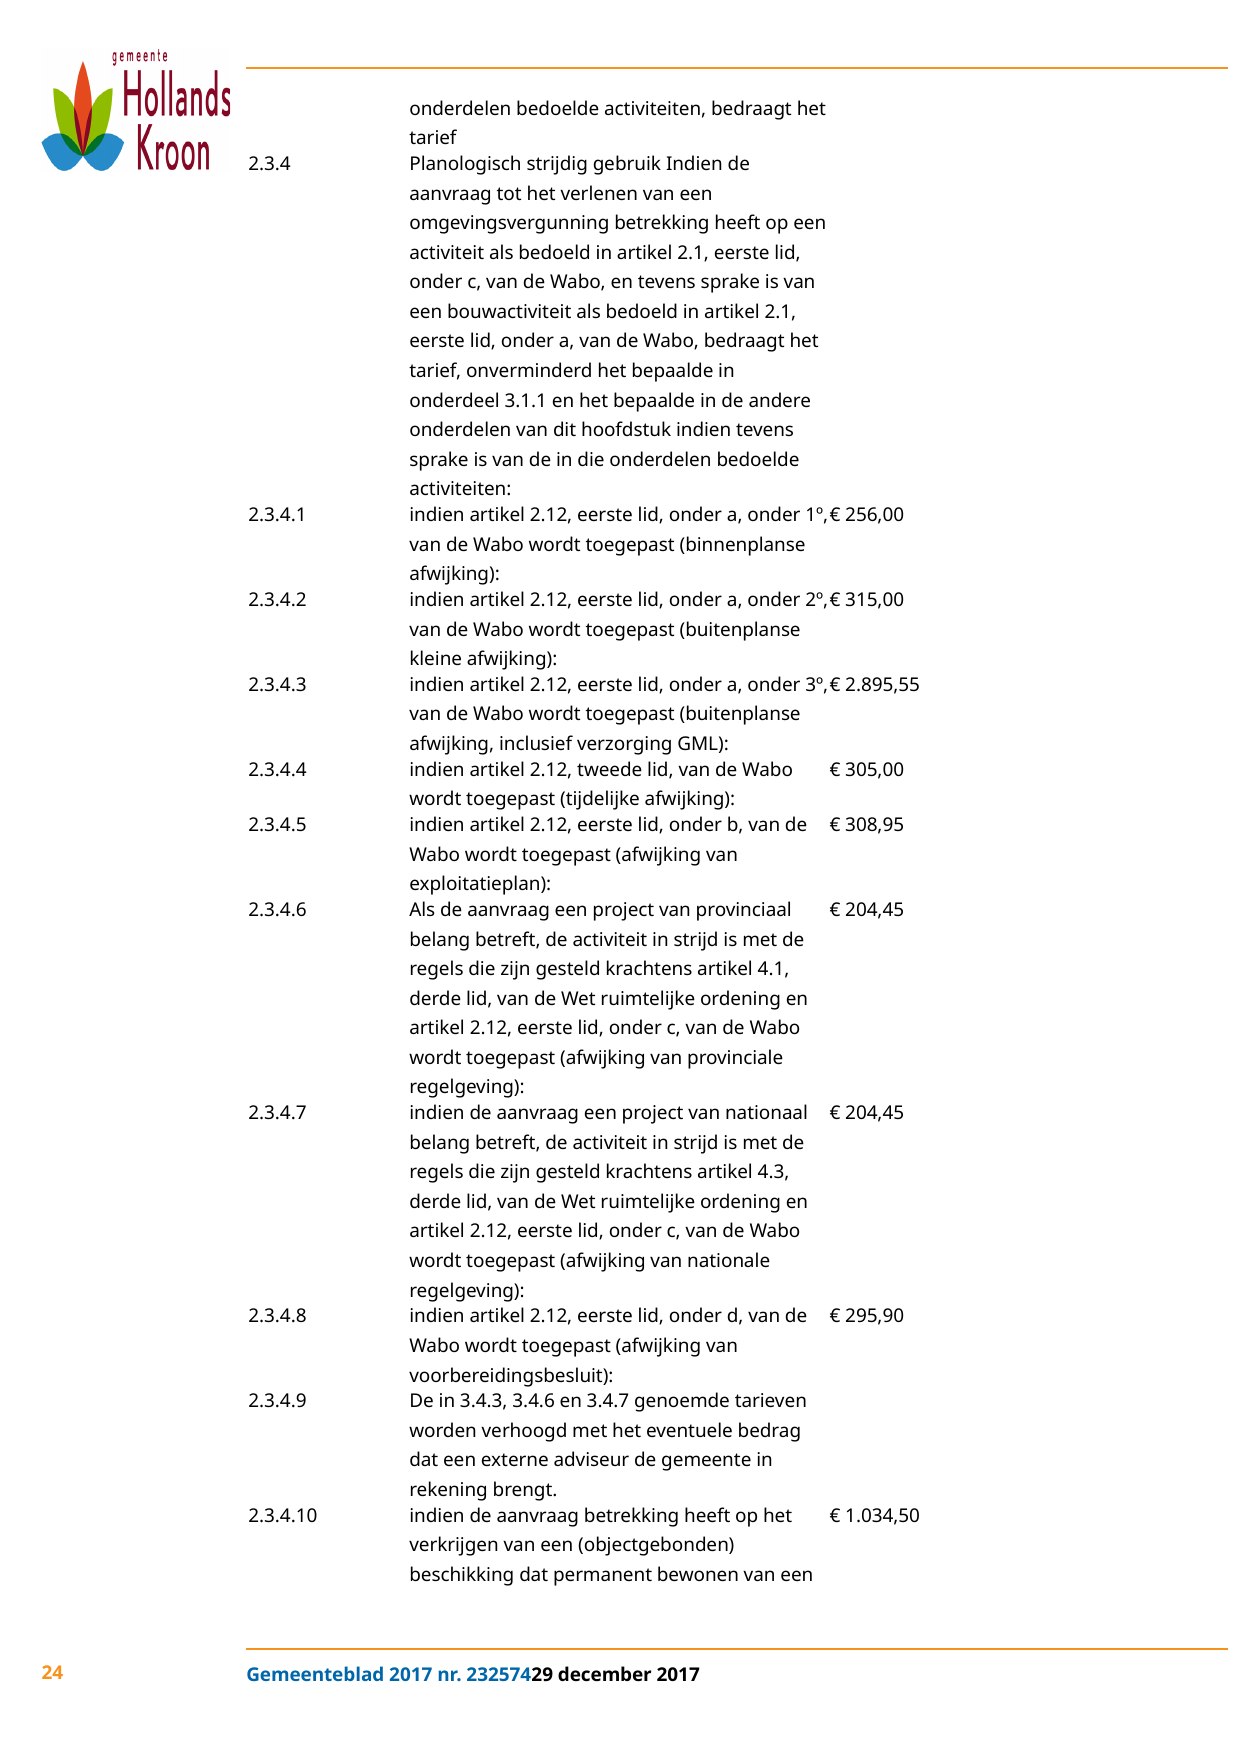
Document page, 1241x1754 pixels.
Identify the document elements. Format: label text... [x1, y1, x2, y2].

table_cell € 1.034,50 [829, 1502, 991, 1587]
table_cell 2.3.4.8 [248, 1303, 409, 1387]
table_cell De in 3.4.3, 3.4.6 en 3.4.7 genoemde tarieven worden verhoogd met het eventuele bedrag dat een externe adviseur de gemeente in rekening brengt. [409, 1388, 829, 1502]
table_cell indien artikel 2.12, eerste lid, onder d, van de Wabo wordt toegepast (afwijking van voorbereidingsbesluit): [409, 1303, 829, 1387]
table_cell indien de aanvraag een project van nationaal belang betreft, de activiteit in strijd is met de regels die zijn gesteld krachtens artikel 4.3, derde lid, van de Wet ruimtelijke ordening en artikel 2.12, eerste lid, onder c, van de Wabo wordt toegepast (afwijking van nationale regelgeving): [409, 1099, 829, 1303]
table_cell [829, 95, 991, 150]
table_cell [991, 501, 1152, 586]
table_cell [991, 896, 1152, 1099]
table_cell [991, 1303, 1152, 1387]
table_cell indien artikel 2.12, eerste lid, onder a, onder 1º, van de Wabo wordt toegepast (binnenplanse afwijking): [409, 501, 829, 586]
table_cell [829, 150, 991, 501]
table_cell [248, 95, 409, 150]
table_cell indien artikel 2.12, eerste lid, onder a, onder 3º, van de Wabo wordt toegepast (buitenplanse afwijking, inclusief verzorging GML): [409, 671, 829, 756]
table_cell 2.3.4.1 [248, 501, 409, 586]
table_cell € 295,90 [829, 1303, 991, 1387]
table_cell indien artikel 2.12, tweede lid, van de Wabo wordt toegepast (tijdelijke afwijking): [409, 756, 829, 811]
table_cell onderdelen bedoelde activiteiten, bedraagt het tarief [409, 95, 829, 150]
table_cell 2.3.4.7 [248, 1099, 409, 1303]
table_cell [991, 150, 1152, 501]
table_cell [991, 1099, 1152, 1303]
table_cell [991, 756, 1152, 811]
table_cell € 305,00 [829, 756, 991, 811]
table_cell [991, 1502, 1152, 1587]
table_cell indien artikel 2.12, eerste lid, onder b, van de Wabo wordt toegepast (afwijking van exploitatieplan): [409, 811, 829, 896]
table_cell [829, 1388, 991, 1502]
table_cell 2.3.4.5 [248, 811, 409, 896]
table_cell € 256,00 [829, 501, 991, 586]
table_cell 2.3.4.10 [248, 1502, 409, 1587]
table_cell [991, 586, 1152, 671]
table_cell [991, 811, 1152, 896]
table_cell [991, 95, 1152, 150]
table_cell € 204,45 [829, 1099, 991, 1303]
table_cell 2.3.4 [248, 150, 409, 501]
table_cell Als de aanvraag een project van provinciaal belang betreft, de activiteit in strijd is met de regels die zijn gesteld krachtens artikel 4.1, derde lid, van de Wet ruimtelijke ordening en artikel 2.12, eerste lid, onder c, van de Wabo wordt toegepast (afwijking van provinciale regelgeving): [409, 896, 829, 1099]
table_cell € 2.895,55 [829, 671, 991, 756]
picture [41, 47, 231, 172]
table_cell 2.3.4.4 [248, 756, 409, 811]
table_cell 2.3.4.6 [248, 896, 409, 1099]
table_cell 2.3.4.9 [248, 1388, 409, 1502]
table_cell € 204,45 [829, 896, 991, 1099]
table_cell [991, 1388, 1152, 1502]
table_cell indien artikel 2.12, eerste lid, onder a, onder 2º, van de Wabo wordt toegepast (buitenplanse kleine afwijking): [409, 586, 829, 671]
table_cell € 308,95 [829, 811, 991, 896]
table_cell [991, 671, 1152, 756]
table_cell indien de aanvraag betrekking heeft op het verkrijgen van een (objectgebonden) beschikking dat permanent bewonen van een [409, 1502, 829, 1587]
table_cell 2.3.4.3 [248, 671, 409, 756]
table_cell € 315,00 [829, 586, 991, 671]
table_cell Planologisch strijdig gebruik Indien de aanvraag tot het verlenen van een omgevingsvergunning betrekking heeft op een activiteit als bedoeld in artikel 2.1, eerste lid, onder c, van de Wabo, en tevens sprake is van een bouwactiviteit als bedoeld in artikel 2.1, eerste lid, onder a, van de Wabo, bedraagt het tarief, onverminderd het bepaalde in onderdeel 3.1.1 en het bepaalde in de andere onderdelen van dit hoofdstuk indien tevens sprake is van de in die onderdelen bedoelde activiteiten: [409, 150, 829, 501]
table_cell 2.3.4.2 [248, 586, 409, 671]
